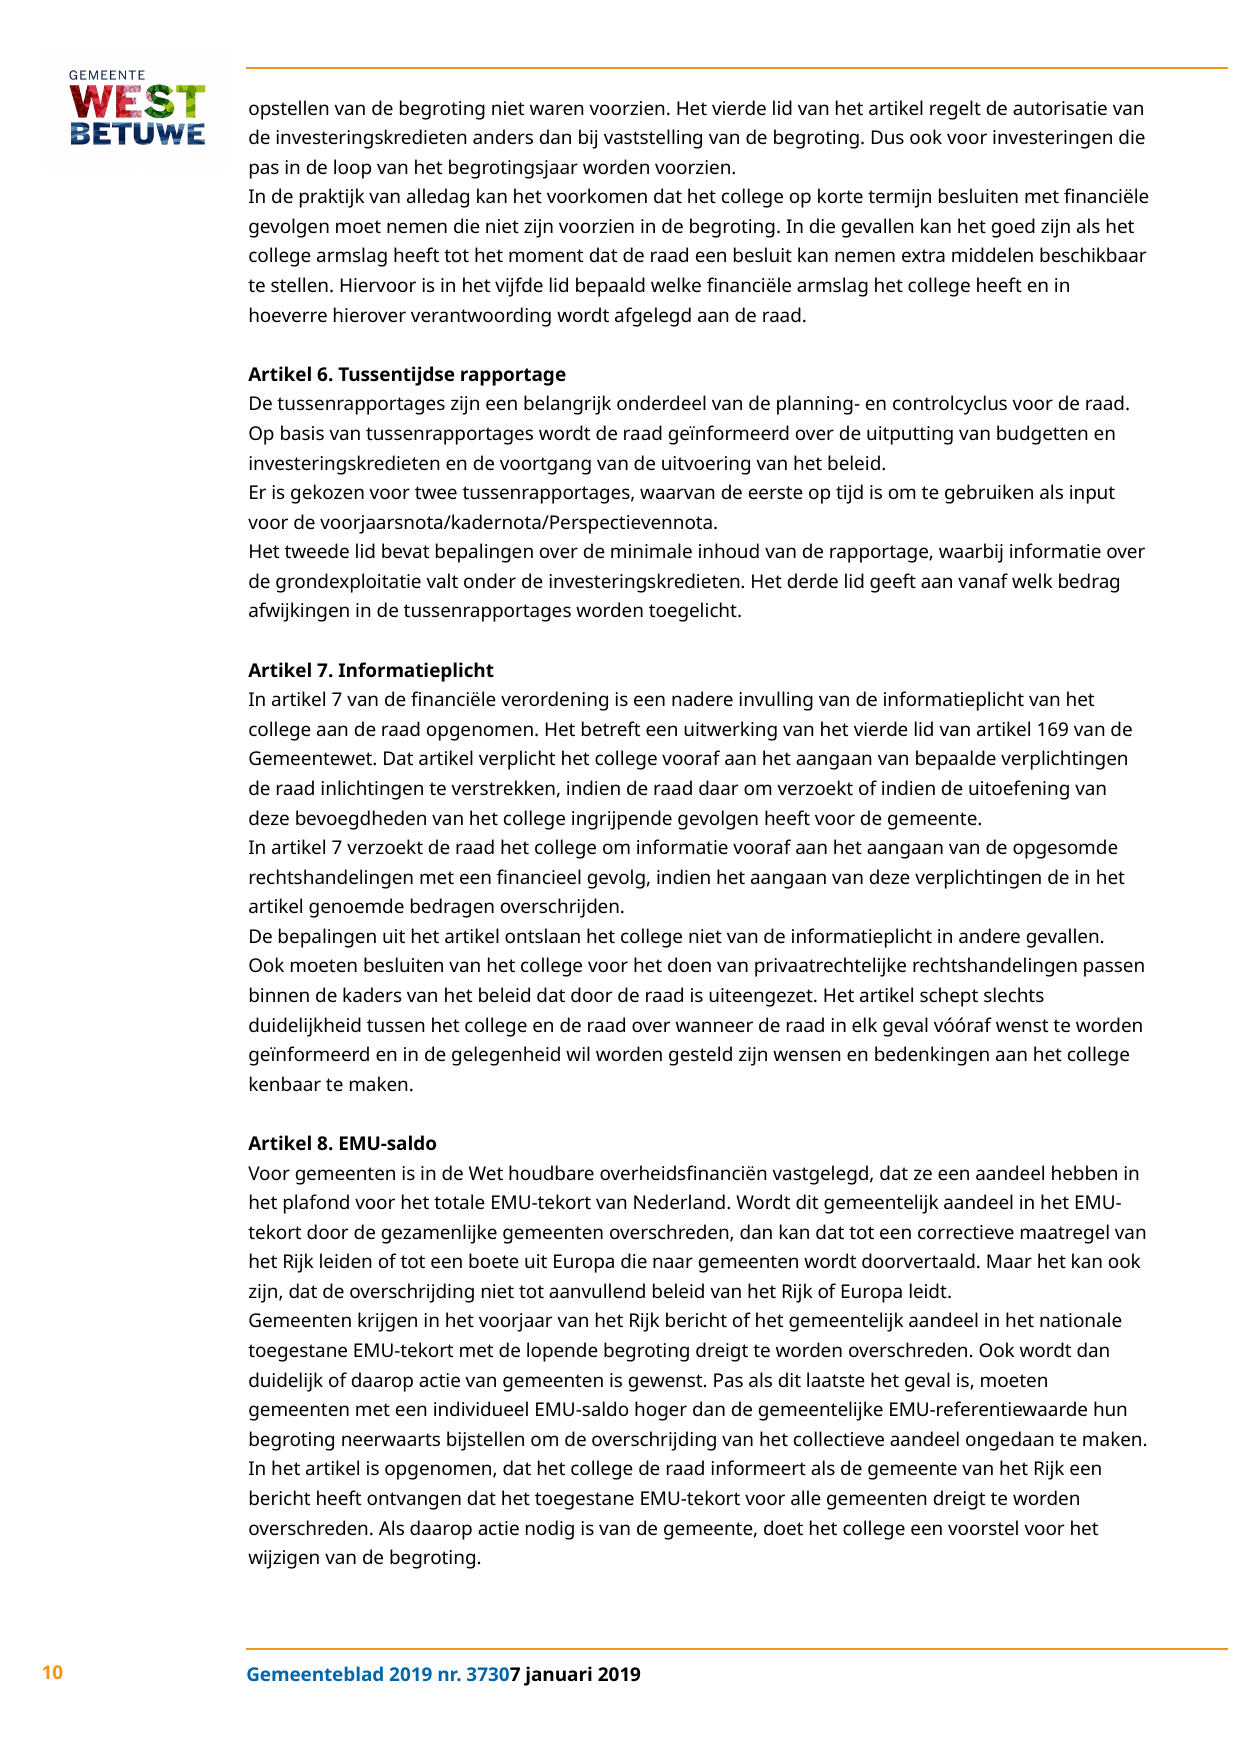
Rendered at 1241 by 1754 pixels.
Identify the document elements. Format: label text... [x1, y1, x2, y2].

text In artikel 7 verzoekt de raad het college om informatie vooraf aan het aangaan van de opgesomde rechtshandelingen met een financieel gevolg, indien het aangaan van deze verplichtingen de in het artikel genoemde bedragen overschrijden. [248, 834, 1152, 919]
text Voor gemeenten is in de Wet houdbare overheidsfinanciën vastgelegd, dat ze een aandeel hebben in het plafond voor het totale EMU-tekort van Nederland. Wordt dit gemeentelijk aandeel in het EMU-tekort door de gezamenlijke gemeenten overschreden, dan kan dat tot een correctieve maatregel van het Rijk leiden of tot een boete uit Europa die naar gemeenten wordt doorvertaald. Maar het kan ook zijn, dat de overschrijding niet tot aanvullend beleid van het Rijk of Europa leidt. [248, 1160, 1152, 1304]
text Er is gekozen voor twee tussenrapportages, waarvan de eerste op tijd is om te gebruiken als input voor de voorjaarsnota/kadernota/Perspectievennota. [248, 479, 1152, 535]
text De tussenrapportages zijn een belangrijk onderdeel van de planning- en controlcyclus voor de raad. Op basis van tussenrapportages wordt de raad geïnformeerd over de uitputting van budgetten en investeringskredieten en de voortgang van de uitvoering van het beleid. [248, 391, 1152, 476]
text Artikel 8. EMU-saldo [248, 1130, 1152, 1156]
text De bepalingen uit het artikel ontslaan het college niet van de informatieplicht in andere gevallen. [248, 923, 1152, 949]
text In artikel 7 van de financiële verordening is een nadere invulling van de informatieplicht van het college aan de raad opgenomen. Het betreft een uitwerking van het vierde lid van artikel 169 van de Gemeentewet. Dat artikel verplicht het college vooraf aan het aangaan van bepaalde verplichtingen de raad inlichtingen te verstrekken, indien de raad daar om verzoekt of indien de uitoefening van deze bevoegdheden van het college ingrijpende gevolgen heeft voor de gemeente. [248, 686, 1152, 831]
text Ook moeten besluiten van het college voor het doen van privaatrechtelijke rechtshandelingen passen binnen de kaders van het beleid dat door de raad is uiteengezet. Het artikel schept slechts duidelijkheid tussen het college en de raad over wanneer de raad in elk geval vóóraf wenst te worden geïnformeerd en in de gelegenheid wil worden gesteld zijn wensen en bedenkingen aan het college kenbaar te maken. [248, 953, 1152, 1097]
text Gemeenten krijgen in het voorjaar van het Rijk bericht of het gemeentelijk aandeel in het nationale toegestane EMU-tekort met de lopende begroting dreigt te worden overschreden. Ook wordt dan duidelijk of daarop actie van gemeenten is gewenst. Pas als dit laatste het geval is, moeten gemeenten met een individueel EMU-saldo hoger dan de gemeentelijke EMU-referentiewaarde hun begroting neerwaarts bijstellen om de overschrijding van het collectieve aandeel ongedaan te maken. [248, 1308, 1152, 1452]
text Artikel 6. Tussentijdse rapportage [248, 361, 1152, 387]
text In de praktijk van alledag kan het voorkomen dat het college op korte termijn besluiten met financiële gevolgen moet nemen die niet zijn voorzien in de begroting. In die gevallen kan het goed zijn als het college armslag heeft tot het moment dat de raad een besluit kan nemen extra middelen beschikbaar te stellen. Hiervoor is in het vijfde lid bepaald welke financiële armslag het college heeft en in hoeverre hierover verantwoording wordt afgelegd aan de raad. [248, 183, 1152, 328]
text In het artikel is opgenomen, dat het college de raad informeert als de gemeente van het Rijk een bericht heeft ontvangen dat het toegestane EMU-tekort voor alle gemeenten dreigt te worden overschreden. Als daarop actie nodig is van de gemeente, doet het college een voorstel voor het wijzigen van de begroting. [248, 1456, 1152, 1570]
text Het tweede lid bevat bepalingen over de minimale inhoud van de rapportage, waarbij informatie over de grondexploitatie valt onder de investeringskredieten. Het derde lid geeft aan vanaf welk bedrag afwijkingen in de tussenrapportages worden toegelicht. [248, 538, 1152, 623]
text Artikel 7. Informatieplicht [248, 657, 1152, 683]
picture [41, 47, 231, 172]
text opstellen van de begroting niet waren voorzien. Het vierde lid van het artikel regelt de autorisatie van de investeringskredieten anders dan bij vaststelling van de begroting. Dus ook voor investeringen die pas in de loop van het begrotingsjaar worden voorzien. [248, 95, 1152, 180]
